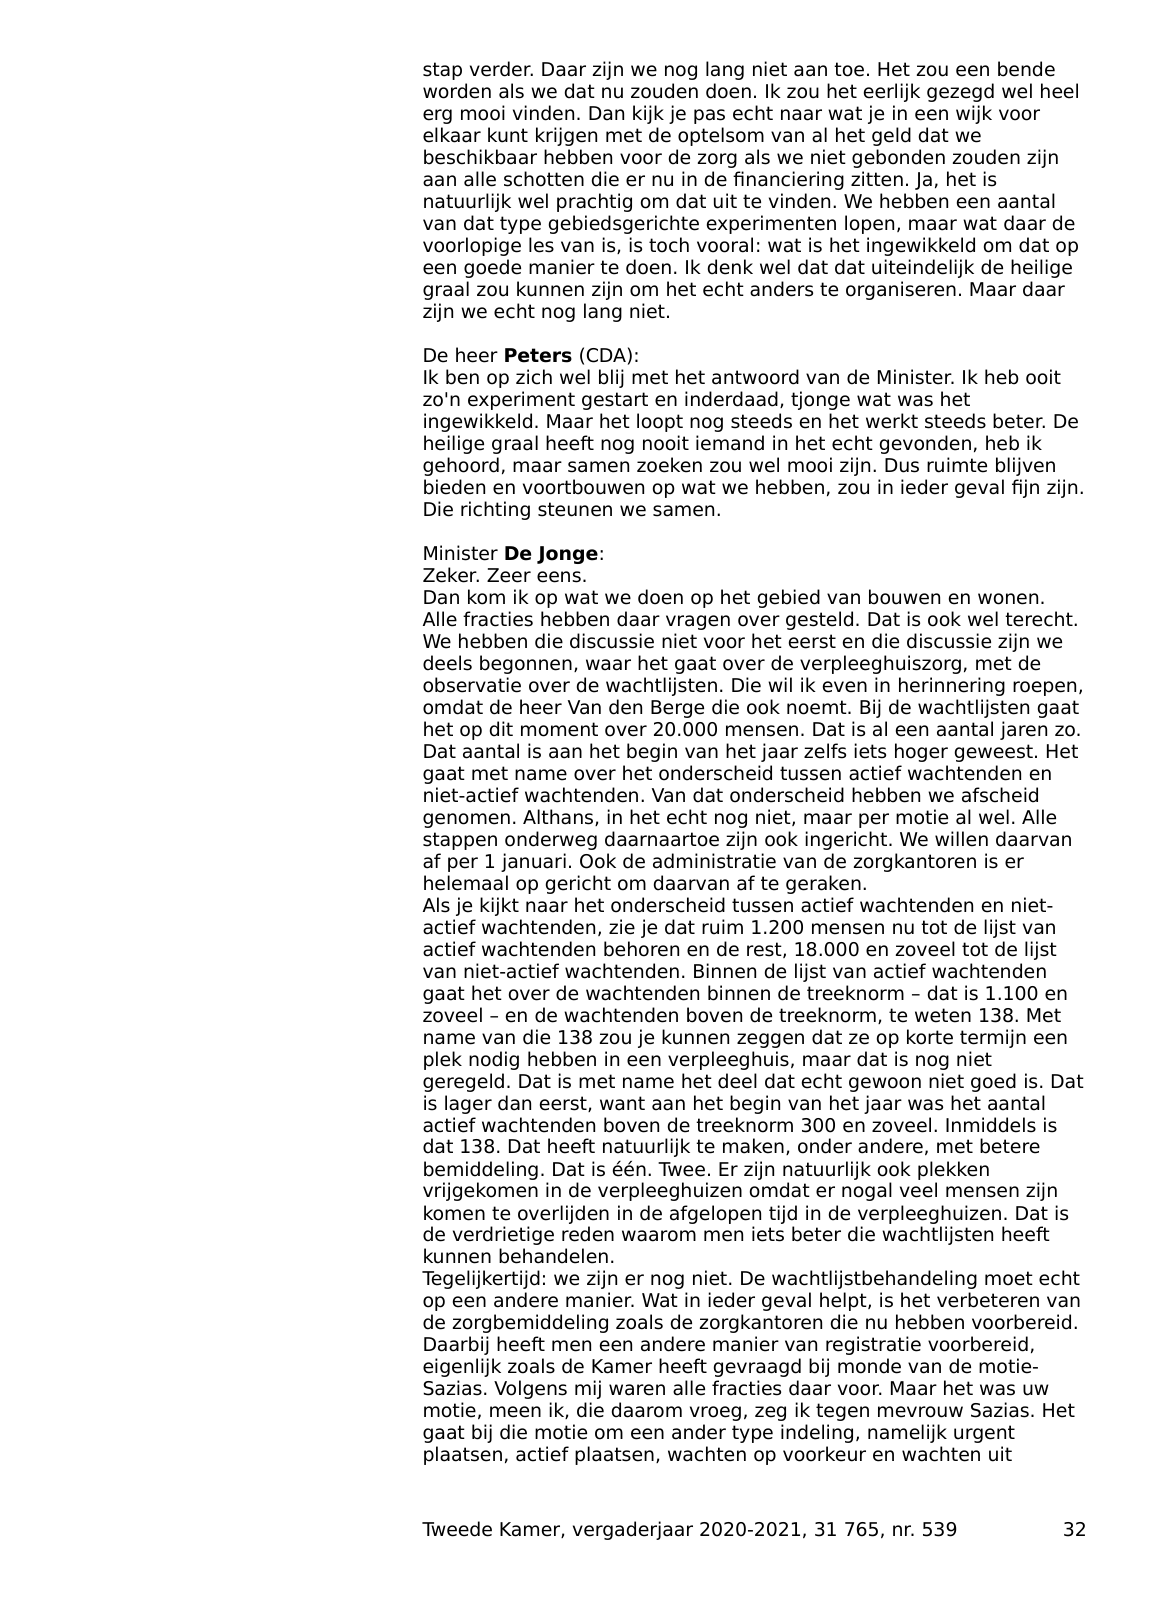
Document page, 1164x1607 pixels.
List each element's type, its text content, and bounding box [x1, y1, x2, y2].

text Ik ben op zich wel blij met het antwoord van de Minister. Ik heb ooit zo'n experiment gestart en inderdaad, tjonge wat was het ingewikkeld. Maar het loopt nog steeds en het werkt steeds beter. De heilige graal heeft nog nooit iemand in het echt gevonden, heb ik gehoord, maar samen zoeken zou wel mooi zijn. Dus ruimte blijven bieden en voortbouwen op wat we hebben, zou in ieder geval fijn zijn. Die richting steunen we samen. [422, 367, 1087, 521]
text stap verder. Daar zijn we nog lang niet aan toe. Het zou een bende worden als we dat nu zouden doen. Ik zou het eerlijk gezegd wel heel erg mooi vinden. Dan kijk je pas echt naar wat je in een wijk voor elkaar kunt krijgen met de optelsom van al het geld dat we beschikbaar hebben voor de zorg als we niet gebonden zouden zijn aan alle schotten die er nu in de financiering zitten. Ja, het is natuurlijk wel prachtig om dat uit te vinden. We hebben een aantal van dat type gebiedsgerichte experimenten lopen, maar wat daar de voorlopige les van is, is toch vooral: wat is het ingewikkeld om dat op een goede manier te doen. Ik denk wel dat dat uiteindelijk de heilige graal zou kunnen zijn om het echt anders te organiseren. Maar daar zijn we echt nog lang niet. [422, 59, 1087, 323]
text Zeker. Zeer eens. [422, 565, 1087, 587]
text Tegelijkertijd: we zijn er nog niet. De wachtlijstbehandeling moet echt op een andere manier. Wat in ieder geval helpt, is het verbeteren van de zorgbemiddeling zoals de zorgkantoren die nu hebben voorbereid. Daarbij heeft men een andere manier van registratie voorbereid, eigenlijk zoals de Kamer heeft gevraagd bij monde van de motie-Sazias. Volgens mij waren alle fracties daar voor. Maar het was uw motie, meen ik, die daarom vroeg, zeg ik tegen mevrouw Sazias. Het gaat bij die motie om een ander type indeling, namelijk urgent plaatsen, actief plaatsen, wachten op voorkeur en wachten uit [422, 1268, 1087, 1466]
text Minister De Jonge: [422, 543, 1087, 565]
text De heer Peters (CDA): [422, 345, 1087, 367]
text Dan kom ik op wat we doen op het gebied van bouwen en wonen. Alle fracties hebben daar vragen over gesteld. Dat is ook wel terecht. We hebben die discussie niet voor het eerst en die discussie zijn we deels begonnen, waar het gaat over de verpleeghuiszorg, met de observatie over de wachtlijsten. Die wil ik even in herinnering roepen, omdat de heer Van den Berge die ook noemt. Bij de wachtlijsten gaat het op dit moment over 20.000 mensen. Dat is al een aantal jaren zo. Dat aantal is aan het begin van het jaar zelfs iets hoger geweest. Het gaat met name over het onderscheid tussen actief wachtenden en niet-actief wachtenden. Van dat onderscheid hebben we afscheid genomen. Althans, in het echt nog niet, maar per motie al wel. Alle stappen onderweg daarnaartoe zijn ook ingericht. We willen daarvan af per 1 januari. Ook de administratie van de zorgkantoren is er helemaal op gericht om daarvan af te geraken. [422, 587, 1087, 895]
text Als je kijkt naar het onderscheid tussen actief wachtenden en niet-actief wachtenden, zie je dat ruim 1.200 mensen nu tot de lijst van actief wachtenden behoren en de rest, 18.000 en zoveel tot de lijst van niet-actief wachtenden. Binnen de lijst van actief wachtenden gaat het over de wachtenden binnen de treeknorm – dat is 1.100 en zoveel – en de wachtenden boven de treeknorm, te weten 138. Met name van die 138 zou je kunnen zeggen dat ze op korte termijn een plek nodig hebben in een verpleeghuis, maar dat is nog niet geregeld. Dat is met name het deel dat echt gewoon niet goed is. Dat is lager dan eerst, want aan het begin van het jaar was het aantal actief wachtenden boven de treeknorm 300 en zoveel. Inmiddels is dat 138. Dat heeft natuurlijk te maken, onder andere, met betere bemiddeling. Dat is één. Twee. Er zijn natuurlijk ook plekken vrijgekomen in de verpleeghuizen omdat er nogal veel mensen zijn komen te overlijden in de afgelopen tijd in de verpleeghuizen. Dat is de verdrietige reden waarom men iets beter die wachtlijsten heeft kunnen behandelen. [422, 895, 1087, 1268]
